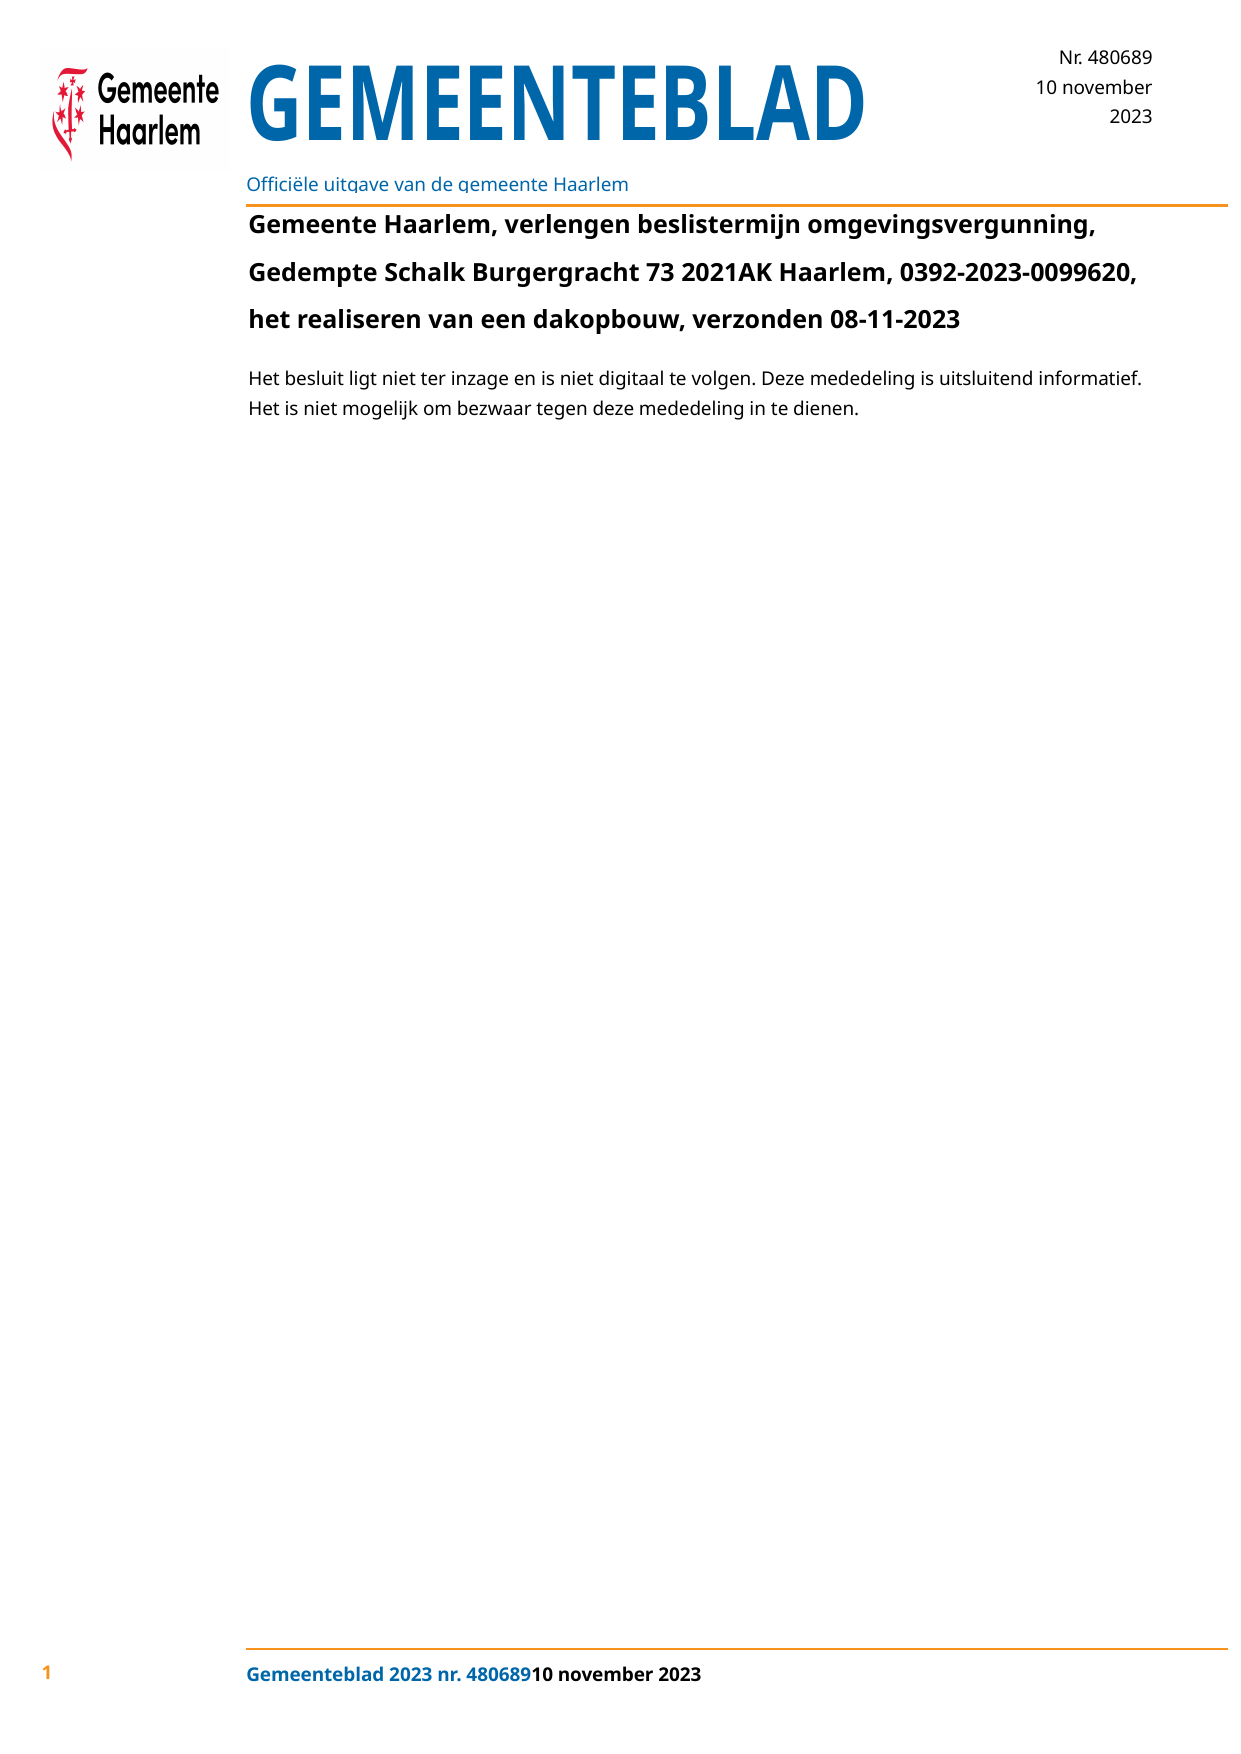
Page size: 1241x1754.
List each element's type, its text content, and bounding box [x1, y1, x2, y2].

text Gemeente Haarlem, verlengen beslistermijn omgevingsvergunning, Gedempte Schalk Burgergracht 73 2021AK Haarlem, 0392-2023-0099620, het realiseren van een dakopbouw, verzonden 08-11-2023 [248, 207, 1152, 336]
picture [41, 47, 231, 172]
text Het besluit ligt niet ter inzage en is niet digitaal te volgen. Deze mededeling is uitsluitend informatief. Het is niet mogelijk om bezwaar tegen deze mededeling in te dienen. [248, 366, 1152, 421]
